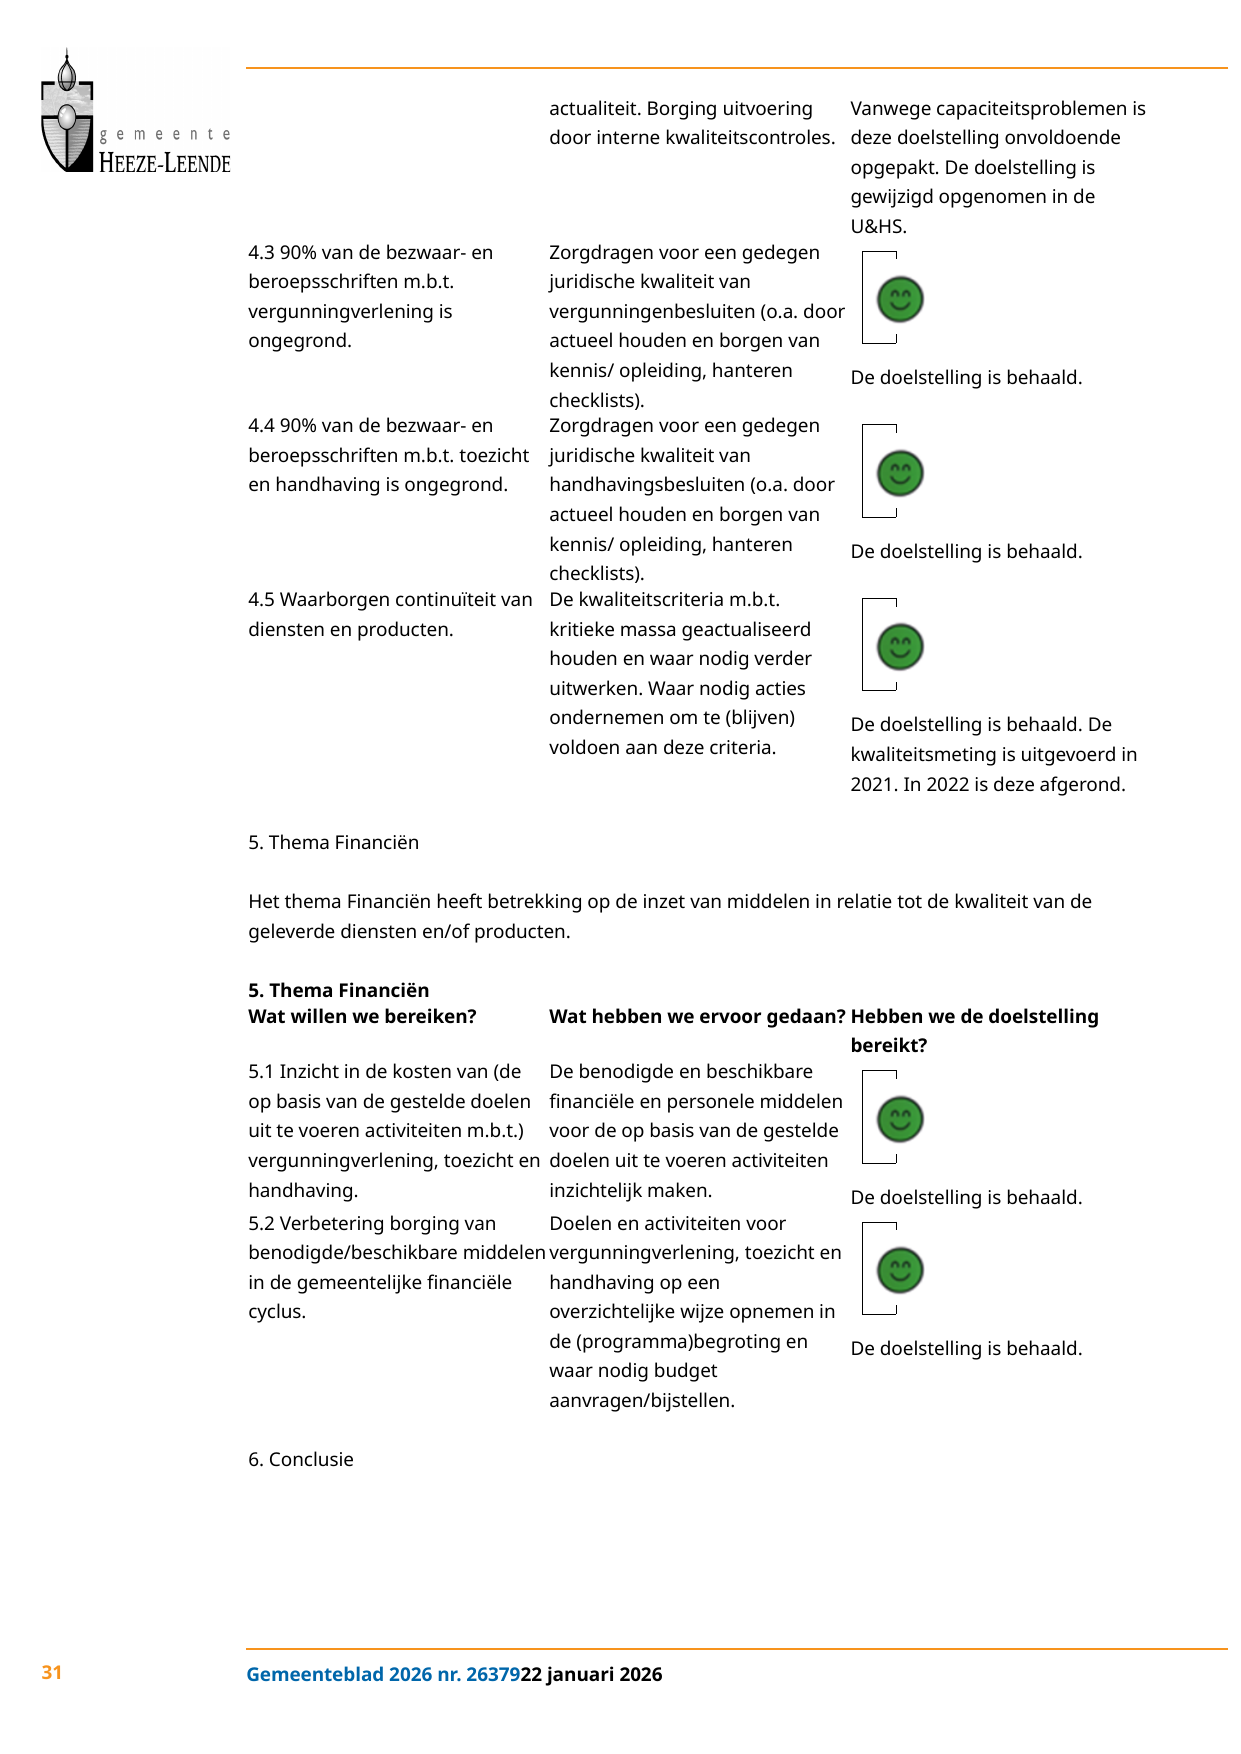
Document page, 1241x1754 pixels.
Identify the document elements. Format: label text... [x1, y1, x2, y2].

table_cell 5.1 Inzicht in de kosten van (de op basis van de gestelde doelen uit te voeren activiteiten m.b.t.) vergunningverlening, toezicht en handhaving. [248, 1059, 549, 1210]
table_cell De kwaliteitscriteria m.b.t. kritieke massa geactualiseerd houden en waar nodig verder uitwerken. Waar nodig acties ondernemen om te (blijven) voldoen aan deze criteria. [549, 586, 850, 797]
table_cell 5.2 Verbetering borging van benodigde/beschikbare middelen in de gemeentelijke financiële cyclus. [248, 1210, 549, 1413]
table_cell 4.3 90% van de bezwaar- en beroepsschriften m.b.t. vergunningverlening is ongegrond. [248, 239, 549, 412]
table_cell De benodigde en beschikbare financiële en personele middelen voor de op basis van de gestelde doelen uit te voeren activiteiten inzichtelijk maken. [549, 1059, 850, 1210]
picture [871, 607, 931, 682]
text Het thema Financiën heeft betrekking op de inzet van middelen in relatie tot de kwaliteit van de geleverde diensten en/of producten. [248, 888, 1152, 944]
table_cell Zorgdragen voor een gedegen juridische kwaliteit van handhavingsbesluiten (o.a. door actueel houden en borgen van kennis/ opleiding, hanteren checklists). [549, 413, 850, 586]
table_cell Hebben we de doelstelling bereikt? [850, 1003, 1152, 1058]
table_cell actualiteit. Borging uitvoering door interne kwaliteitscontroles. [549, 95, 850, 239]
table_cell Zorgdragen voor een gedegen juridische kwaliteit van vergunningenbesluiten (o.a. door actueel houden en borgen van kennis/ opleiding, hanteren checklists). [549, 239, 850, 412]
table_cell De doelstelling is behaald. De kwaliteitsmeting is uitgevoerd in 2021. In 2022 is deze afgerond. [850, 586, 1152, 797]
table_cell De doelstelling is behaald. [850, 413, 1152, 586]
table_cell [248, 95, 549, 239]
table_cell De doelstelling is behaald. [850, 1210, 1152, 1413]
picture [871, 259, 931, 334]
table_cell De doelstelling is behaald. [850, 239, 1152, 412]
picture [41, 47, 231, 172]
text 5. Thema Financiën [248, 829, 1152, 855]
table_cell Vanwege capaciteitsproblemen is deze doelstelling onvoldoende opgepakt. De doelstelling is gewijzigd opgenomen in de U&HS. [850, 95, 1152, 239]
picture [871, 1079, 931, 1154]
table_cell De doelstelling is behaald. [850, 1059, 1152, 1210]
picture [871, 1230, 931, 1305]
table_cell 4.5 Waarborgen continuïteit van diensten en producten. [248, 586, 549, 797]
table_cell Wat willen we bereiken? [248, 1003, 549, 1058]
text 6. Conclusie [248, 1446, 1152, 1471]
picture [871, 433, 931, 508]
table_cell Doelen en activiteiten voor vergunningverlening, toezicht en handhaving op een overzichtelijke wijze opnemen in de (programma)begroting en waar nodig budget aanvragen/bijstellen. [549, 1210, 850, 1413]
table_cell 4.4 90% van de bezwaar- en beroepsschriften m.b.t. toezicht en handhaving is ongegrond. [248, 413, 549, 586]
table_cell Wat hebben we ervoor gedaan? [549, 1003, 850, 1058]
table_header 5. Thema Financiën [248, 978, 1152, 1003]
